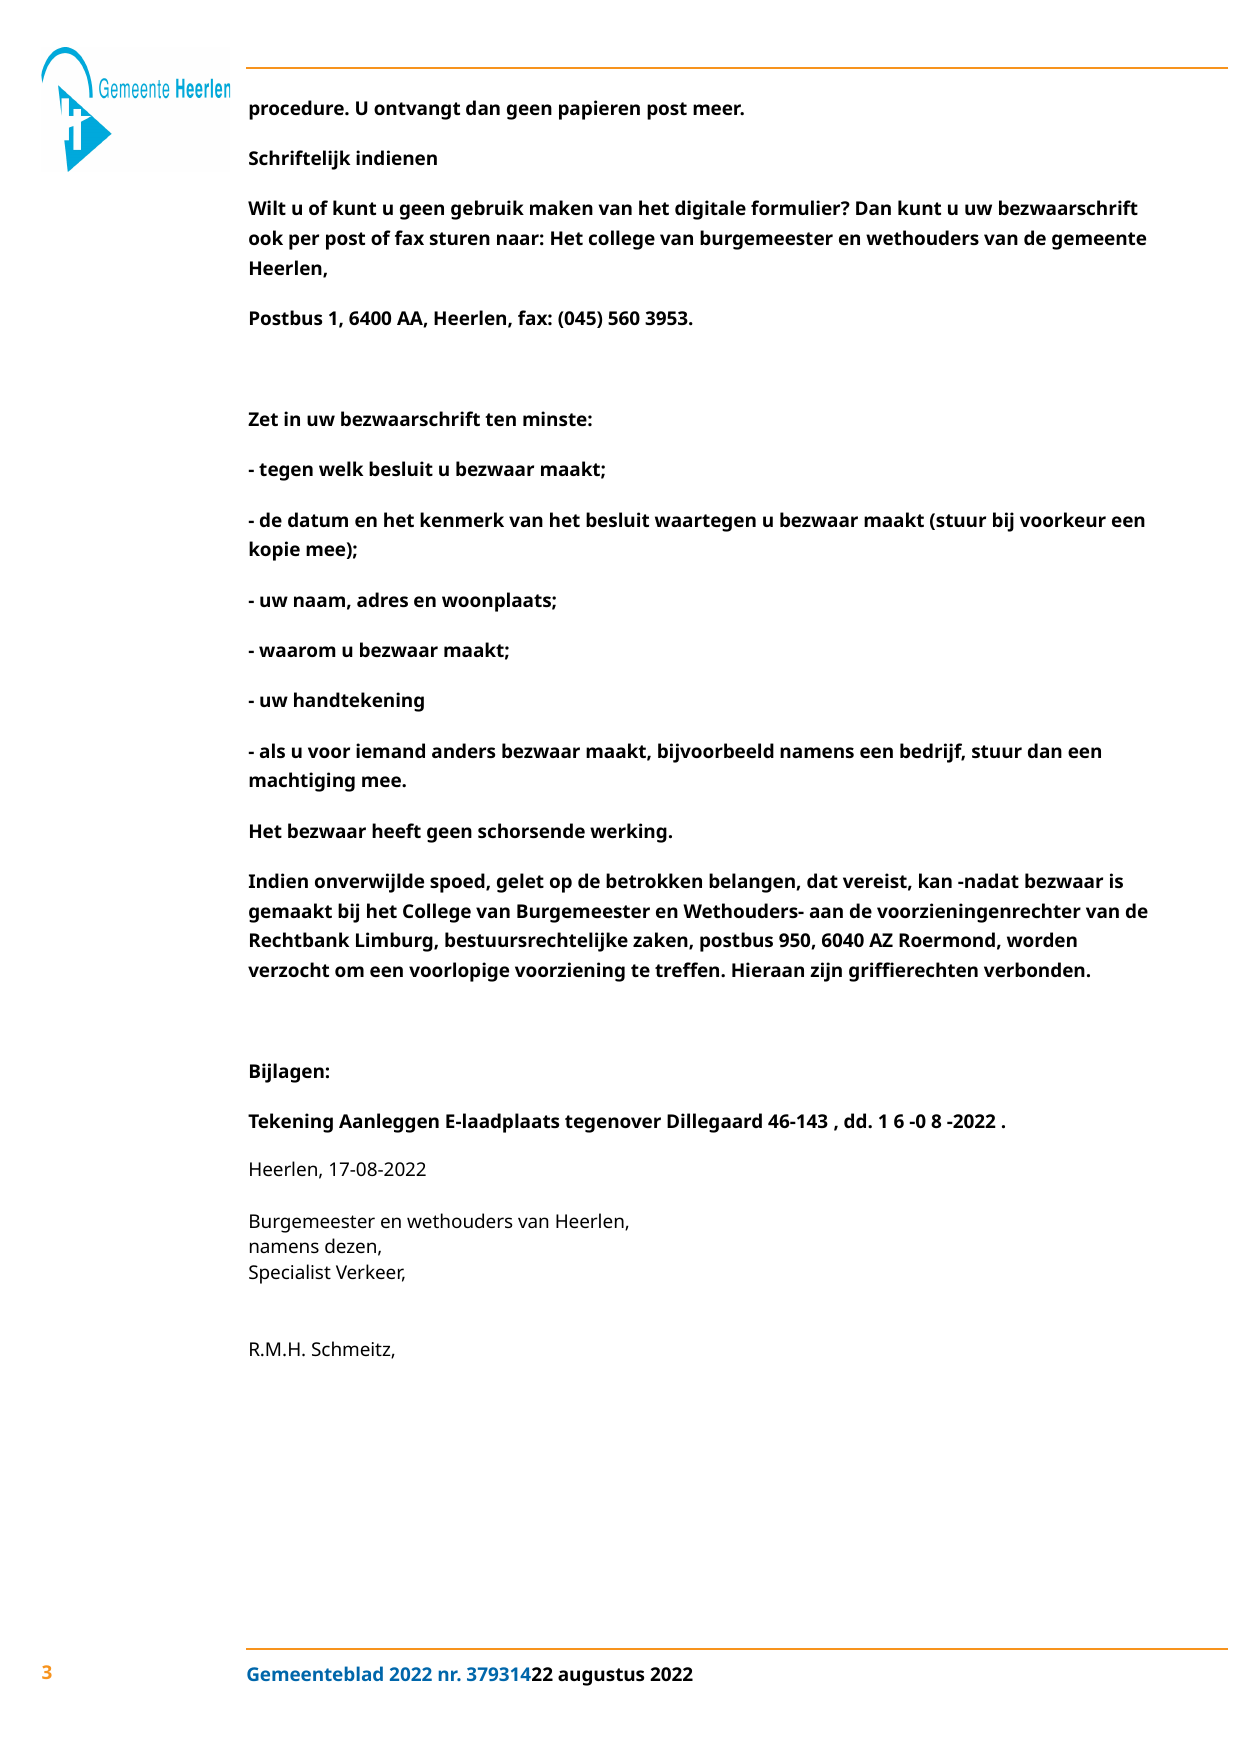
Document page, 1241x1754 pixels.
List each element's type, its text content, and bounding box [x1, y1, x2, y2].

text Zet in uw bezwaarschrift ten minste: [248, 406, 1152, 432]
text Indien onverwijlde spoed, gelet op de betrokken belangen, dat vereist, kan -nadat bezwaar is gemaakt bij het College van Burgemeester en Wethouders- aan de voorzieningenrechter van de Rechtbank Limburg, bestuursrechtelijke zaken, postbus 950, 6040 AZ Roermond, worden verzocht om een voorlopige voorziening te treffen. Hieraan zijn griffierechten verbonden. [248, 868, 1152, 983]
text Het bezwaar heeft geen schorsende werking. [248, 818, 1152, 844]
text - als u voor iemand anders bezwaar maakt, bijvoorbeeld namens een bedrijf, stuur dan een machtiging mee. [248, 738, 1152, 793]
picture [41, 47, 231, 172]
text - de datum en het kenmerk van het besluit waartegen u bezwaar maakt (stuur bij voorkeur een kopie mee); [248, 507, 1152, 562]
text Burgemeester en wethouders van Heerlen, [248, 1208, 1152, 1233]
text Tekening Aanleggen E-laadplaats tegenover Dillegaard 46-143 , dd. 1 6 -0 8 -2022 . [248, 1108, 1152, 1134]
text - tegen welk besluit u bezwaar maakt; [248, 456, 1152, 482]
text Postbus 1, 6400 AA, Heerlen, fax: (045) 560 3953. [248, 305, 1152, 331]
text Specialist Verkeer, [248, 1259, 1152, 1285]
picture [41, 47, 59, 70]
text Wilt u of kunt u geen gebruik maken van het digitale formulier? Dan kunt u uw bezwaarschrift ook per post of fax sturen naar: Het college van burgemeester en wethouders van de gemeente Heerlen, [248, 196, 1152, 281]
text Heerlen, 17-08-2022 [248, 1156, 1152, 1182]
text namens dezen, [248, 1233, 1152, 1259]
text procedure. U ontvangt dan geen papieren post meer. [248, 95, 1152, 121]
text Bijlagen: [248, 1058, 1152, 1084]
text - uw naam, adres en woonplaats; [248, 587, 1152, 613]
text R.M.H. Schmeitz, [248, 1336, 1152, 1362]
text Schriftelijk indienen [248, 145, 1152, 171]
text - waarom u bezwaar maakt; [248, 637, 1152, 663]
text - uw handtekening [248, 688, 1152, 713]
